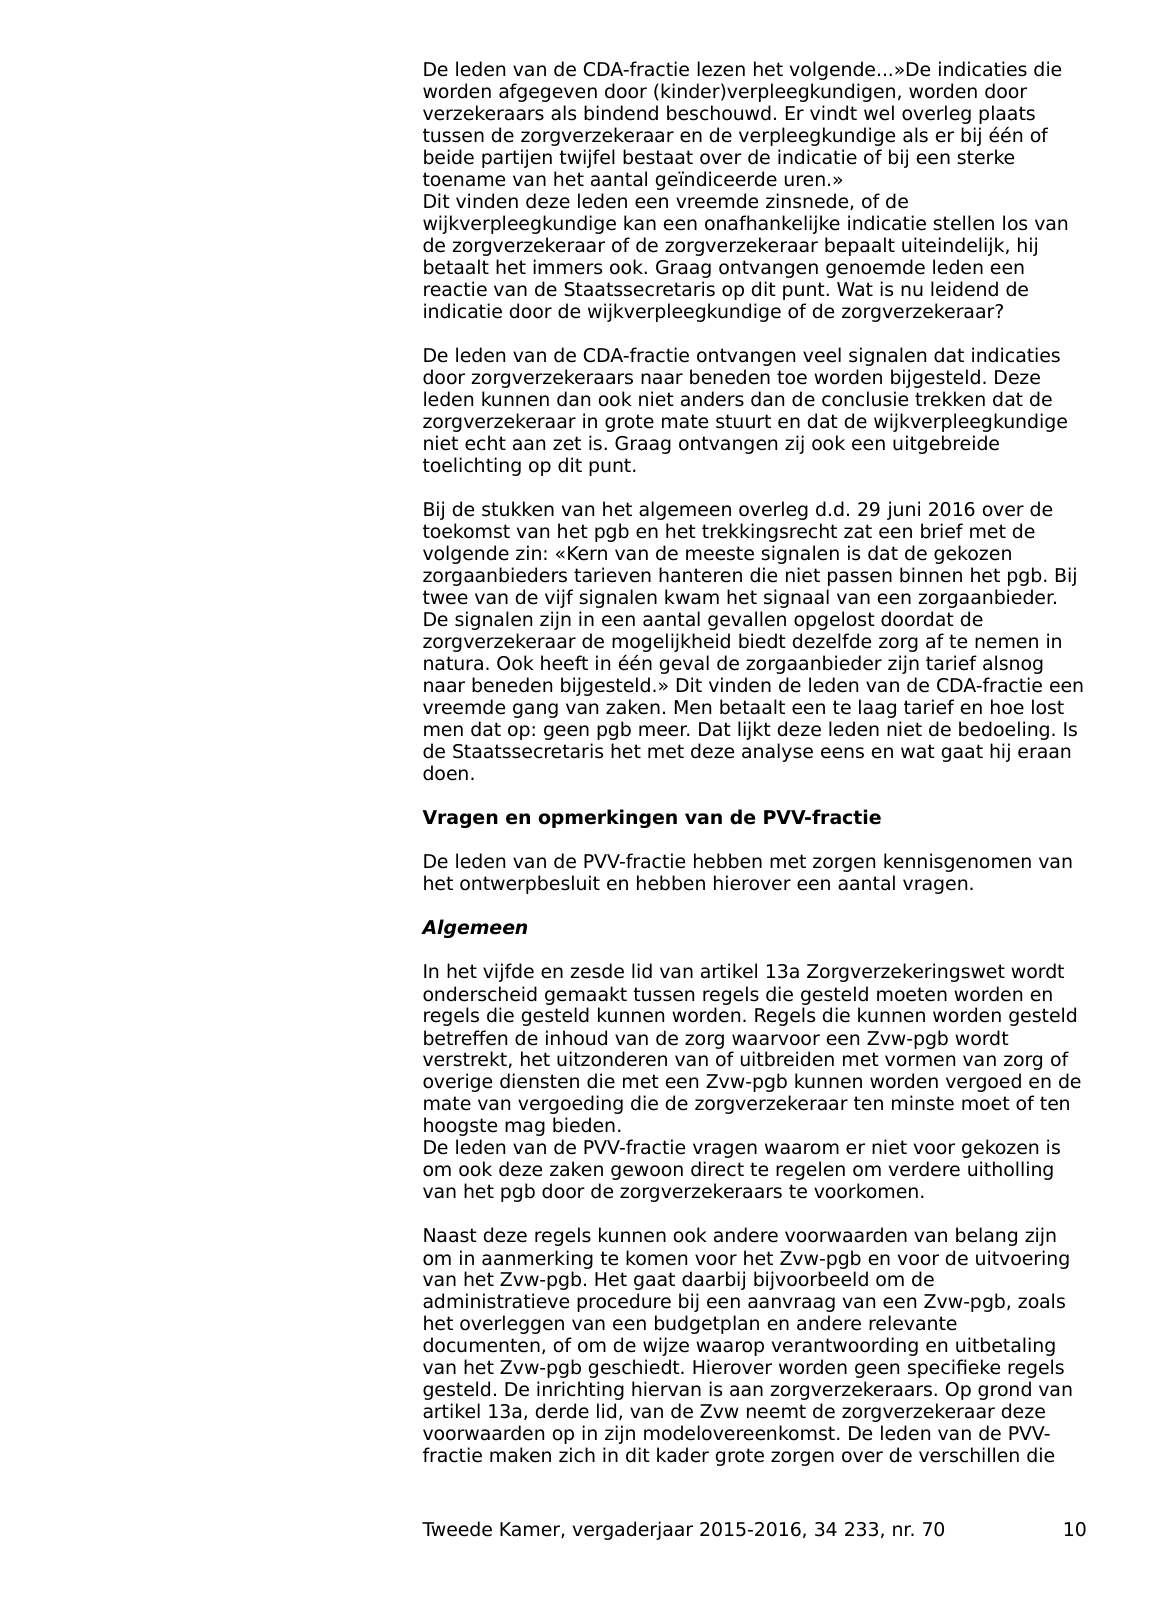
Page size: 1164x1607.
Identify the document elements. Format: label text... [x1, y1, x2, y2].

text In het vijfde en zesde lid van artikel 13a Zorgverzekeringswet wordt onderscheid gemaakt tussen regels die gesteld moeten worden en regels die gesteld kunnen worden. Regels die kunnen worden gesteld betreffen de inhoud van de zorg waarvoor een Zvw-pgb wordt verstrekt, het uitzonderen van of uitbreiden met vormen van zorg of overige diensten die met een Zvw-pgb kunnen worden vergoed en de mate van vergoeding die de zorgverzekeraar ten minste moet of ten hoogste mag bieden. [422, 961, 1087, 1137]
text Naast deze regels kunnen ook andere voorwaarden van belang zijn om in aanmerking te komen voor het Zvw-pgb en voor de uitvoering van het Zvw-pgb. Het gaat daarbij bijvoorbeeld om de administratieve procedure bij een aanvraag van een Zvw-pgb, zoals het overleggen van een budgetplan en andere relevante documenten, of om de wijze waarop verantwoording en uitbetaling van het Zvw-pgb geschiedt. Hierover worden geen specifieke regels gesteld. De inrichting hiervan is aan zorgverzekeraars. Op grond van artikel 13a, derde lid, van de Zvw neemt de zorgverzekeraar deze voorwaarden op in zijn modelovereenkomst. De leden van de PVV-fractie maken zich in dit kader grote zorgen over de verschillen die [422, 1225, 1087, 1467]
text De leden van de PVV-fractie hebben met zorgen kennisgenomen van het ontwerpbesluit en hebben hierover een aantal vragen. [422, 851, 1087, 895]
subtitle Vragen en opmerkingen van de PVV-fractie [422, 807, 1087, 829]
text De leden van de CDA-fractie lezen het volgende...»De indicaties die worden afgegeven door (kinder)verpleegkundigen, worden door verzekeraars als bindend beschouwd. Er vindt wel overleg plaats tussen de zorgverzekeraar en de verpleegkundige als er bij één of beide partijen twijfel bestaat over de indicatie of bij een sterke toename van het aantal geïndiceerde uren.» [422, 59, 1087, 191]
text Dit vinden deze leden een vreemde zinsnede, of de wijkverpleegkundige kan een onafhankelijke indicatie stellen los van de zorgverzekeraar of de zorgverzekeraar bepaalt uiteindelijk, hij betaalt het immers ook. Graag ontvangen genoemde leden een reactie van de Staatssecretaris op dit punt. Wat is nu leidend de indicatie door de wijkverpleegkundige of de zorgverzekeraar? [422, 191, 1087, 323]
text Bij de stukken van het algemeen overleg d.d. 29 juni 2016 over de toekomst van het pgb en het trekkingsrecht zat een brief met de volgende zin: «Kern van de meeste signalen is dat de gekozen zorgaanbieders tarieven hanteren die niet passen binnen het pgb. Bij twee van de vijf signalen kwam het signaal van een zorgaanbieder. De signalen zijn in een aantal gevallen opgelost doordat de zorgverzekeraar de mogelijkheid biedt dezelfde zorg af te nemen in natura. Ook heeft in één geval de zorgaanbieder zijn tarief alsnog naar beneden bijgesteld.» Dit vinden de leden van de CDA-fractie een vreemde gang van zaken. Men betaalt een te laag tarief en hoe lost men dat op: geen pgb meer. Dat lijkt deze leden niet de bedoeling. Is de Staatssecretaris het met deze analyse eens en wat gaat hij eraan doen. [422, 499, 1087, 785]
subtitle Algemeen [422, 917, 1087, 939]
text De leden van de PVV-fractie vragen waarom er niet voor gekozen is om ook deze zaken gewoon direct te regelen om verdere uitholling van het pgb door de zorgverzekeraars te voorkomen. [422, 1137, 1087, 1203]
text De leden van de CDA-fractie ontvangen veel signalen dat indicaties door zorgverzekeraars naar beneden toe worden bijgesteld. Deze leden kunnen dan ook niet anders dan de conclusie trekken dat de zorgverzekeraar in grote mate stuurt en dat de wijkverpleegkundige niet echt aan zet is. Graag ontvangen zij ook een uitgebreide toelichting op dit punt. [422, 345, 1087, 477]
